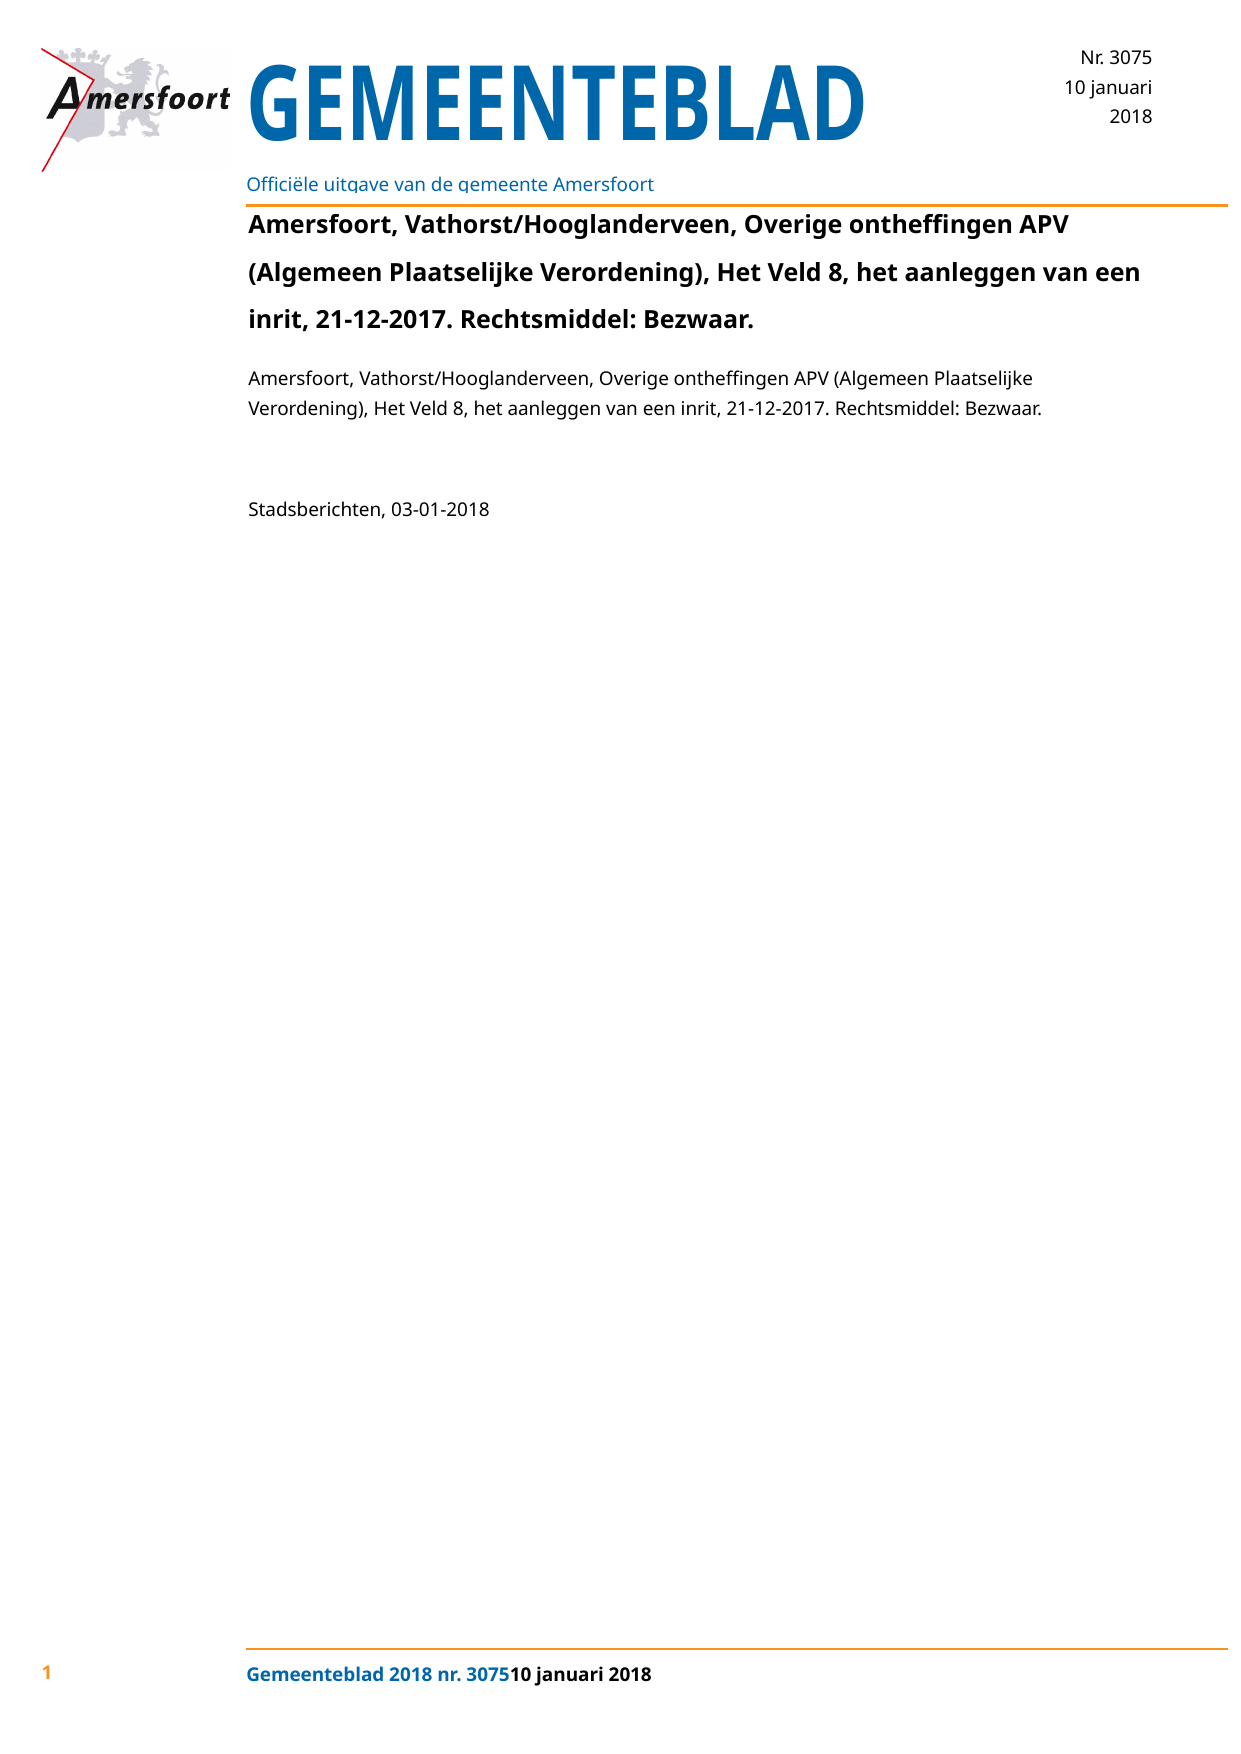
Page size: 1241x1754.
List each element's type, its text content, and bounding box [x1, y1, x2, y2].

picture [41, 47, 231, 172]
text Amersfoort, Vathorst/Hooglanderveen, Overige ontheffingen APV (Algemeen Plaatselijke Verordening), Het Veld 8, het aanleggen van een inrit, 21-12-2017. Rechtsmiddel: Bezwaar. [248, 366, 1152, 421]
text Stadsberichten, 03-01-2018 [248, 496, 1152, 522]
text Amersfoort, Vathorst/Hooglanderveen, Overige ontheffingen APV (Algemeen Plaatselijke Verordening), Het Veld 8, het aanleggen van een inrit, 21-12-2017. Rechtsmiddel: Bezwaar. [248, 207, 1152, 336]
